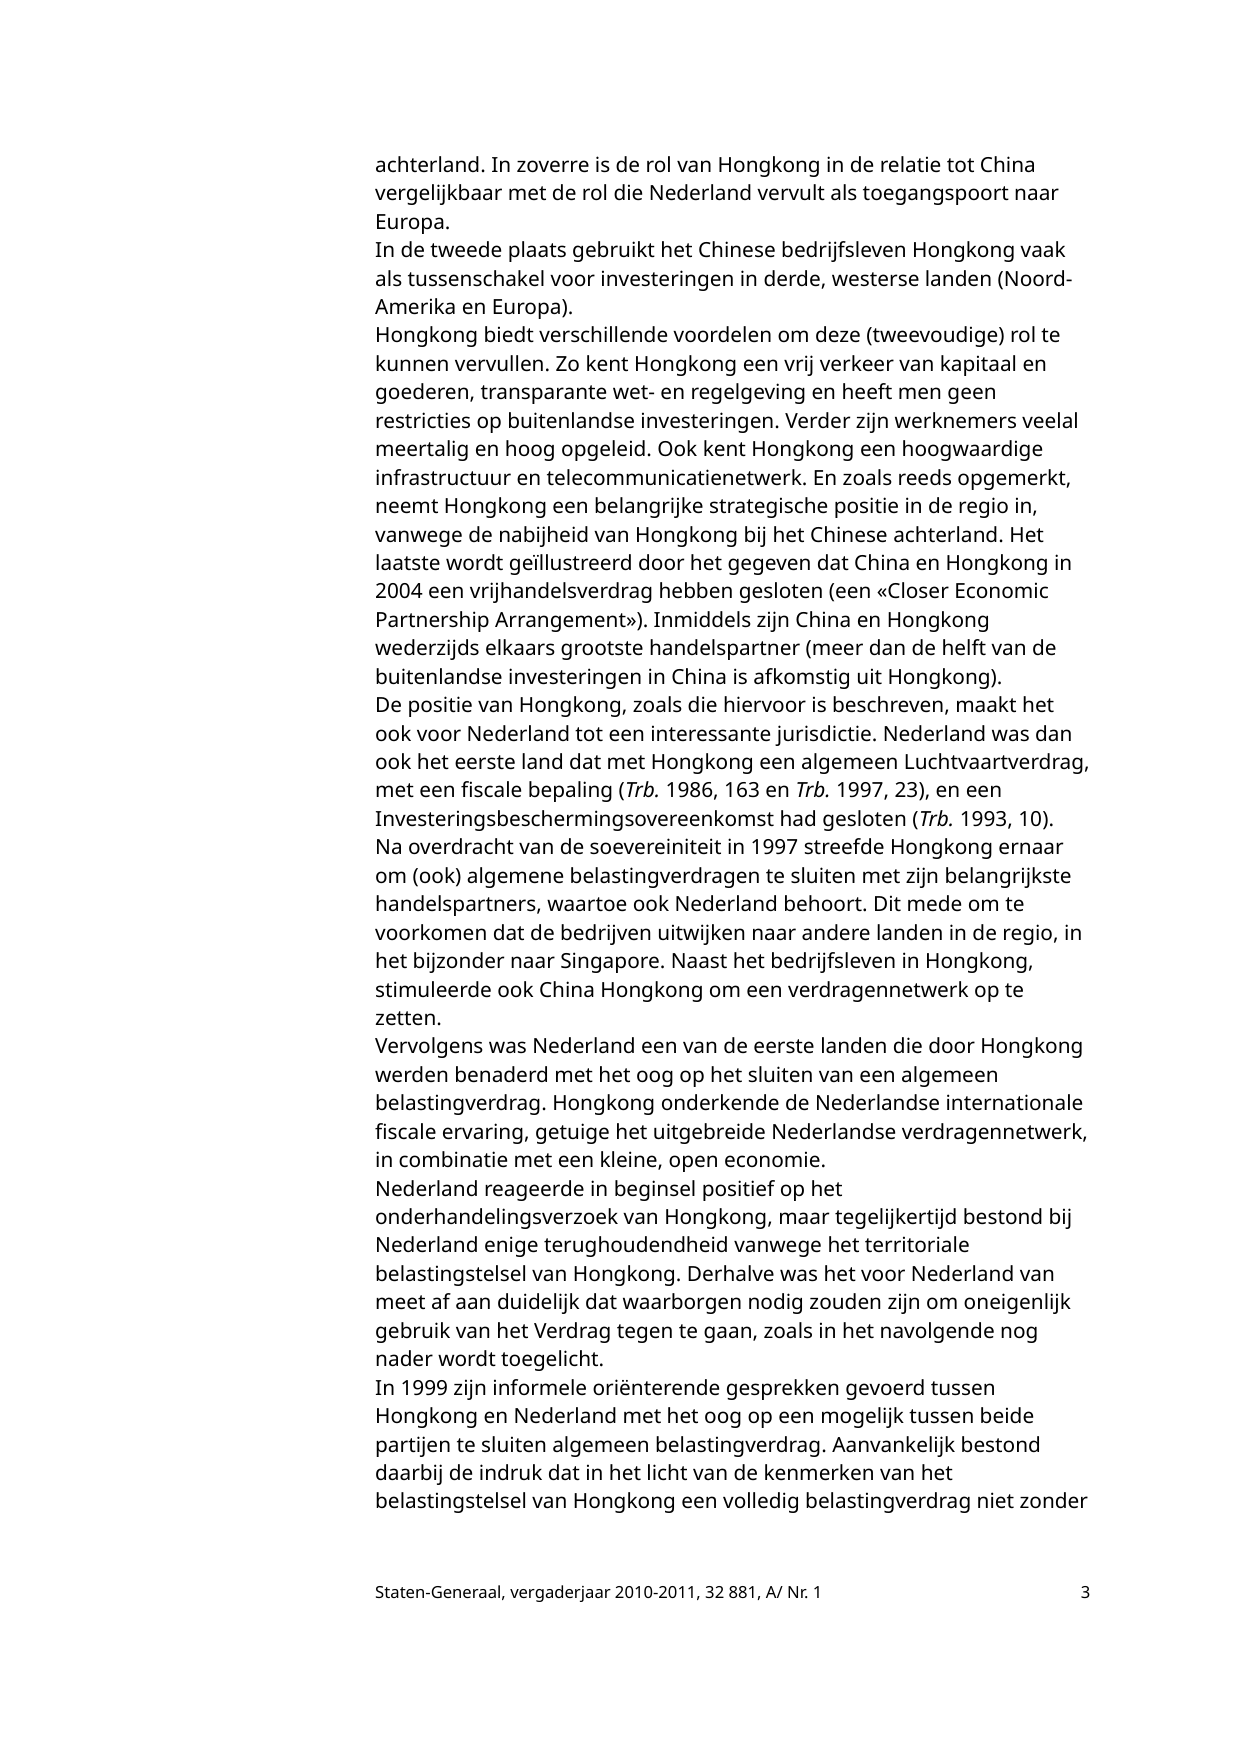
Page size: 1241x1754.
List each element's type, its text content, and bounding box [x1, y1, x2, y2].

text In 1999 zijn informele oriënterende gesprekken gevoerd tussen Hongkong en Nederland met het oog op een mogelijk tussen beide partijen te sluiten algemeen belastingverdrag. Aanvankelijk bestond daarbij de indruk dat in het licht van de kenmerken van het belastingstelsel van Hongkong een volledig belastingverdrag niet zonder [375, 1373, 1090, 1515]
text Hongkong biedt verschillende voordelen om deze (tweevoudige) rol te kunnen vervullen. Zo kent Hongkong een vrij verkeer van kapitaal en goederen, transparante wet- en regelgeving en heeft men geen restricties op buitenlandse investeringen. Verder zijn werknemers veelal meertalig en hoog opgeleid. Ook kent Hongkong een hoogwaardige infrastructuur en telecommunicatienetwerk. En zoals reeds opgemerkt, neemt Hongkong een belangrijke strategische positie in de regio in, vanwege de nabijheid van Hongkong bij het Chinese achterland. Het laatste wordt geïllustreerd door het gegeven dat China en Hongkong in 2004 een vrijhandelsverdrag hebben gesloten (een «Closer Economic Partnership Arrangement»). Inmiddels zijn China en Hongkong wederzijds elkaars grootste handelspartner (meer dan de helft van de buitenlandse investeringen in China is afkomstig uit Hongkong). [375, 321, 1090, 690]
text In de tweede plaats gebruikt het Chinese bedrijfsleven Hongkong vaak als tussenschakel voor investeringen in derde, westerse landen (Noord-Amerika en Europa). [375, 235, 1090, 321]
text De positie van Hongkong, zoals die hiervoor is beschreven, maakt het ook voor Nederland tot een interessante jurisdictie. Nederland was dan ook het eerste land dat met Hongkong een algemeen Luchtvaartverdrag, met een fiscale bepaling (Trb. 1986, 163 en Trb. 1997, 23), en een Investeringsbeschermingsovereenkomst had gesloten (Trb. 1993, 10). [375, 690, 1090, 832]
text Nederland reageerde in beginsel positief op het onderhandelingsverzoek van Hongkong, maar tegelijkertijd bestond bij Nederland enige terughoudendheid vanwege het territoriale belastingstelsel van Hongkong. Derhalve was het voor Nederland van meet af aan duidelijk dat waarborgen nodig zouden zijn om oneigenlijk gebruik van het Verdrag tegen te gaan, zoals in het navolgende nog nader wordt toegelicht. [375, 1174, 1090, 1373]
text Vervolgens was Nederland een van de eerste landen die door Hongkong werden benaderd met het oog op het sluiten van een algemeen belastingverdrag. Hongkong onderkende de Nederlandse internationale fiscale ervaring, getuige het uitgebreide Nederlandse verdragennetwerk, in combinatie met een kleine, open economie. [375, 1032, 1090, 1174]
text Na overdracht van de soevereiniteit in 1997 streefde Hongkong ernaar om (ook) algemene belastingverdragen te sluiten met zijn belangrijkste handelspartners, waartoe ook Nederland behoort. Dit mede om te voorkomen dat de bedrijven uitwijken naar andere landen in de regio, in het bijzonder naar Singapore. Naast het bedrijfsleven in Hongkong, stimuleerde ook China Hongkong om een verdragennetwerk op te zetten. [375, 832, 1090, 1032]
text achterland. In zoverre is de rol van Hongkong in de relatie tot China vergelijkbaar met de rol die Nederland vervult als toegangspoort naar Europa. [375, 150, 1090, 235]
